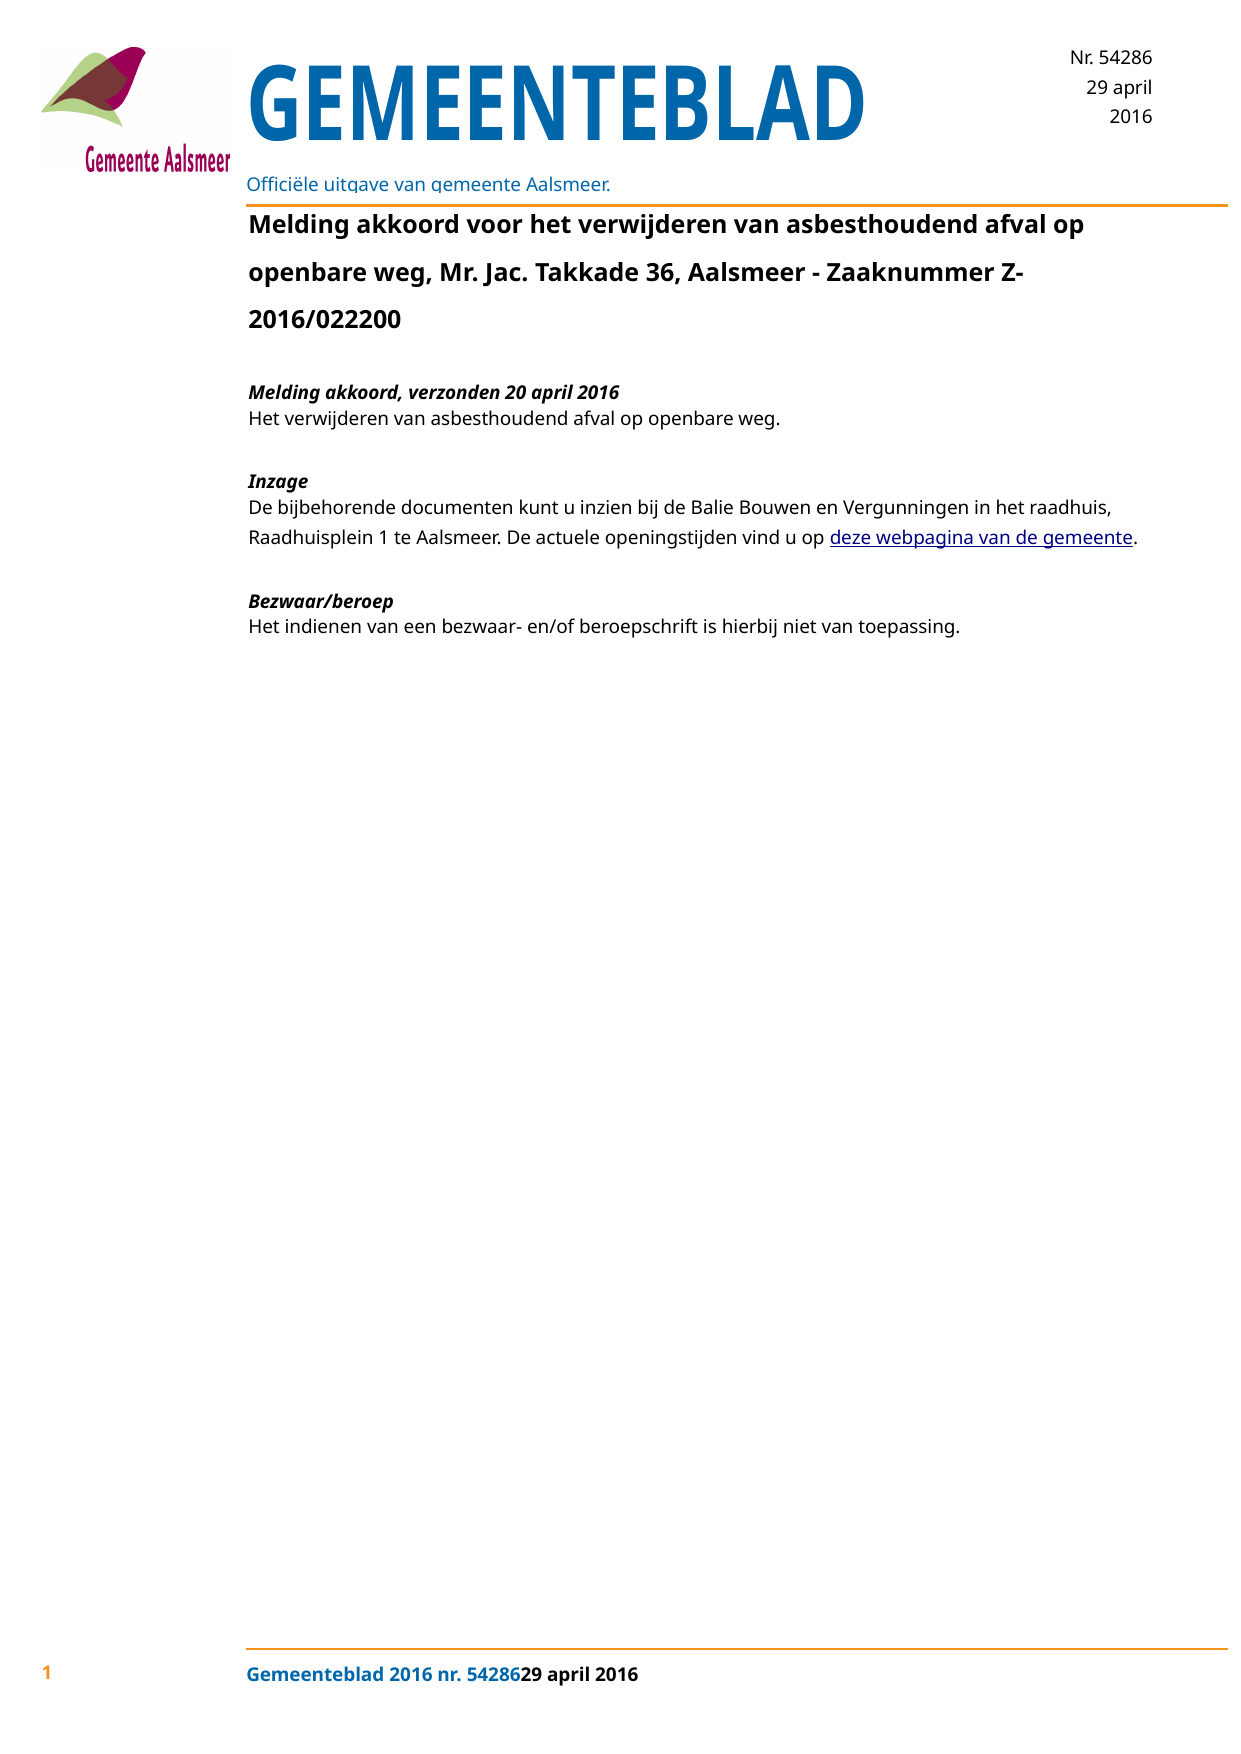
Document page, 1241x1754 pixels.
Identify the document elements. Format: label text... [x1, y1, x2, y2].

picture [41, 47, 231, 172]
text Melding akkoord voor het verwijderen van asbesthoudend afval op openbare weg, Mr. Jac. Takkade 36, Aalsmeer - Zaaknummer Z-2016/022200 [248, 207, 1152, 336]
text Melding akkoord, verzonden 20 april 2016 [248, 379, 1152, 405]
text Het verwijderen van asbesthoudend afval op openbare weg. [248, 405, 1152, 431]
text De bijbehorende documenten kunt u inzien bij de Balie Bouwen en Vergunningen in het raadhuis, Raadhuisplein 1 te Aalsmeer. De actuele openingstijden vind u op deze webpagina van de gemeente. [248, 494, 1152, 550]
text Het indienen van een bezwaar- en/of beroepschrift is hierbij niet van toepassing. [248, 614, 1152, 639]
text Bezwaar/beroep [248, 588, 1152, 614]
text Inzage [248, 469, 1152, 494]
